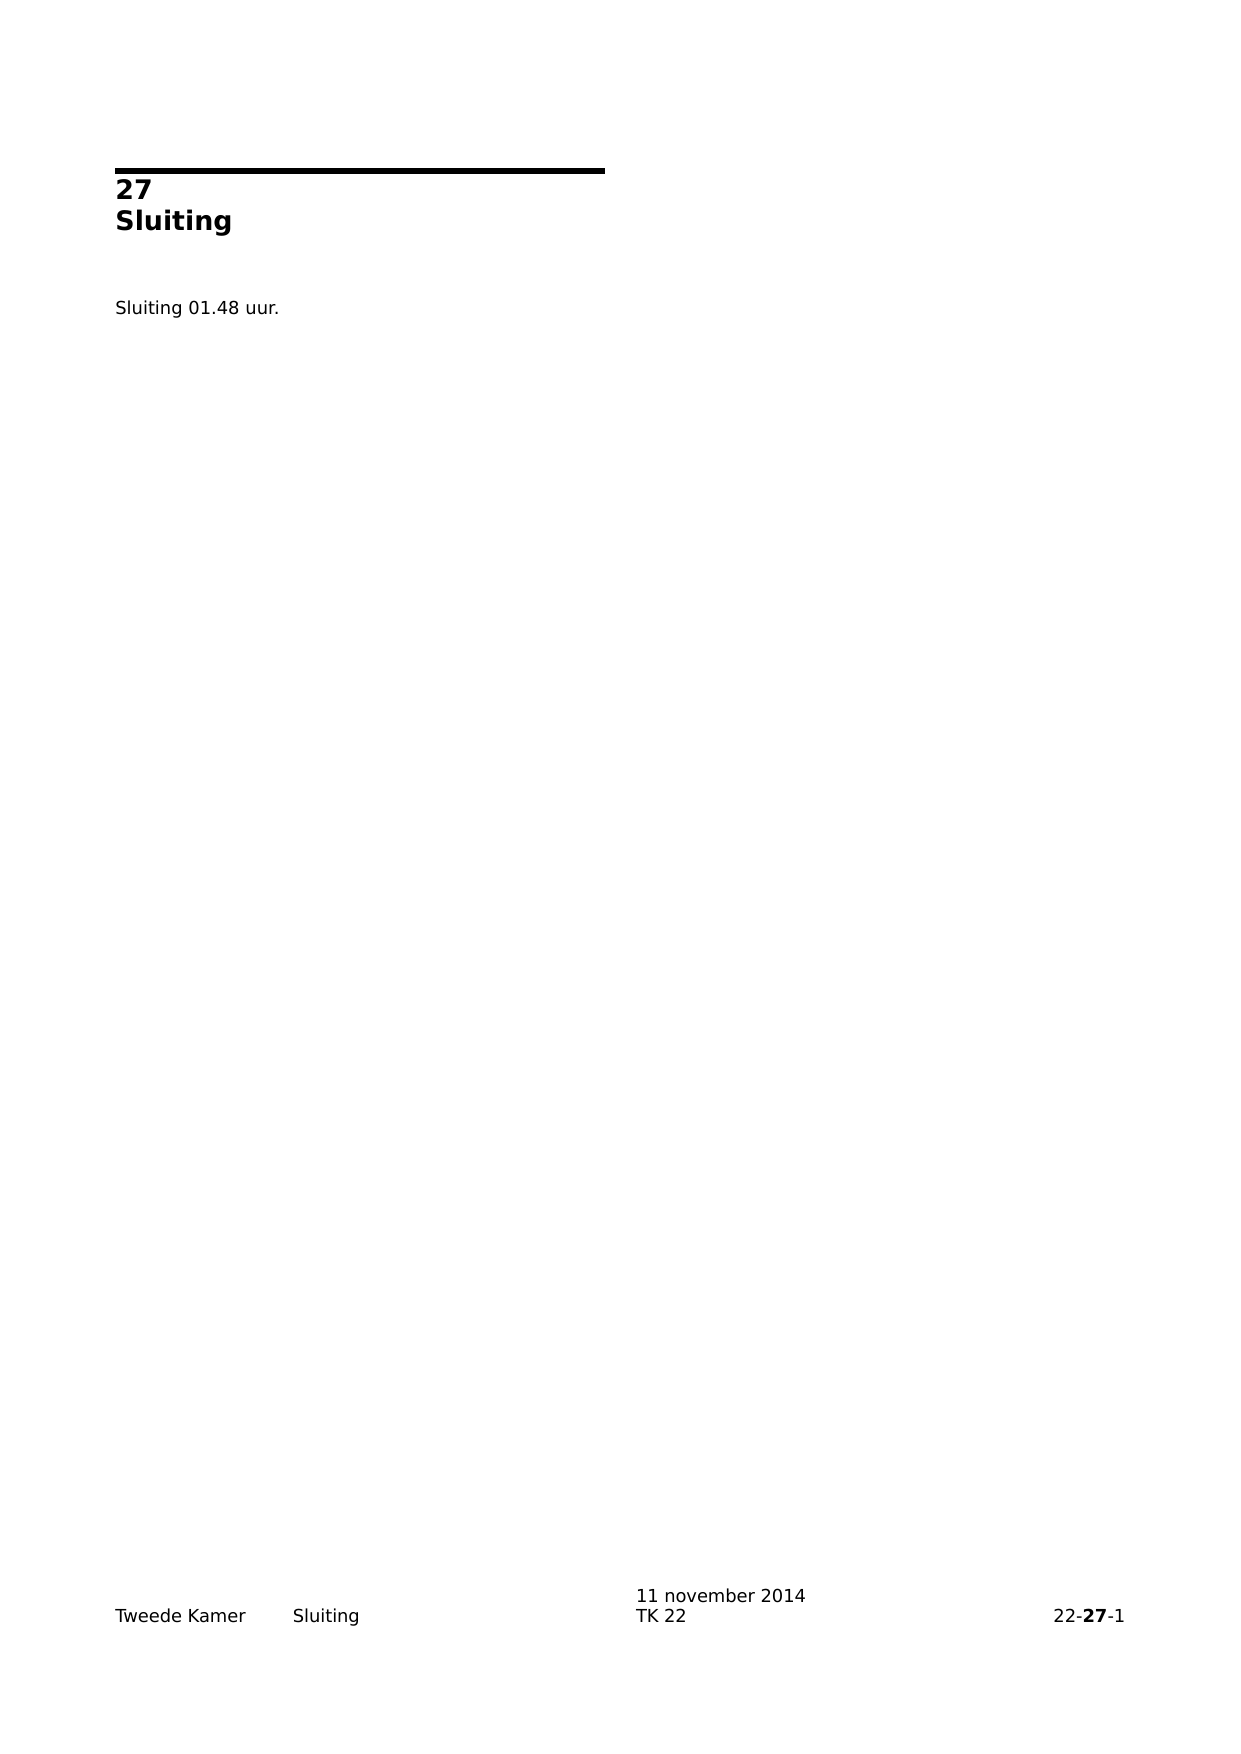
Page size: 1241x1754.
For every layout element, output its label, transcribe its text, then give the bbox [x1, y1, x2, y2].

text Sluiting 01.48 uur. [115, 298, 605, 318]
title 27 Sluiting [115, 174, 605, 237]
